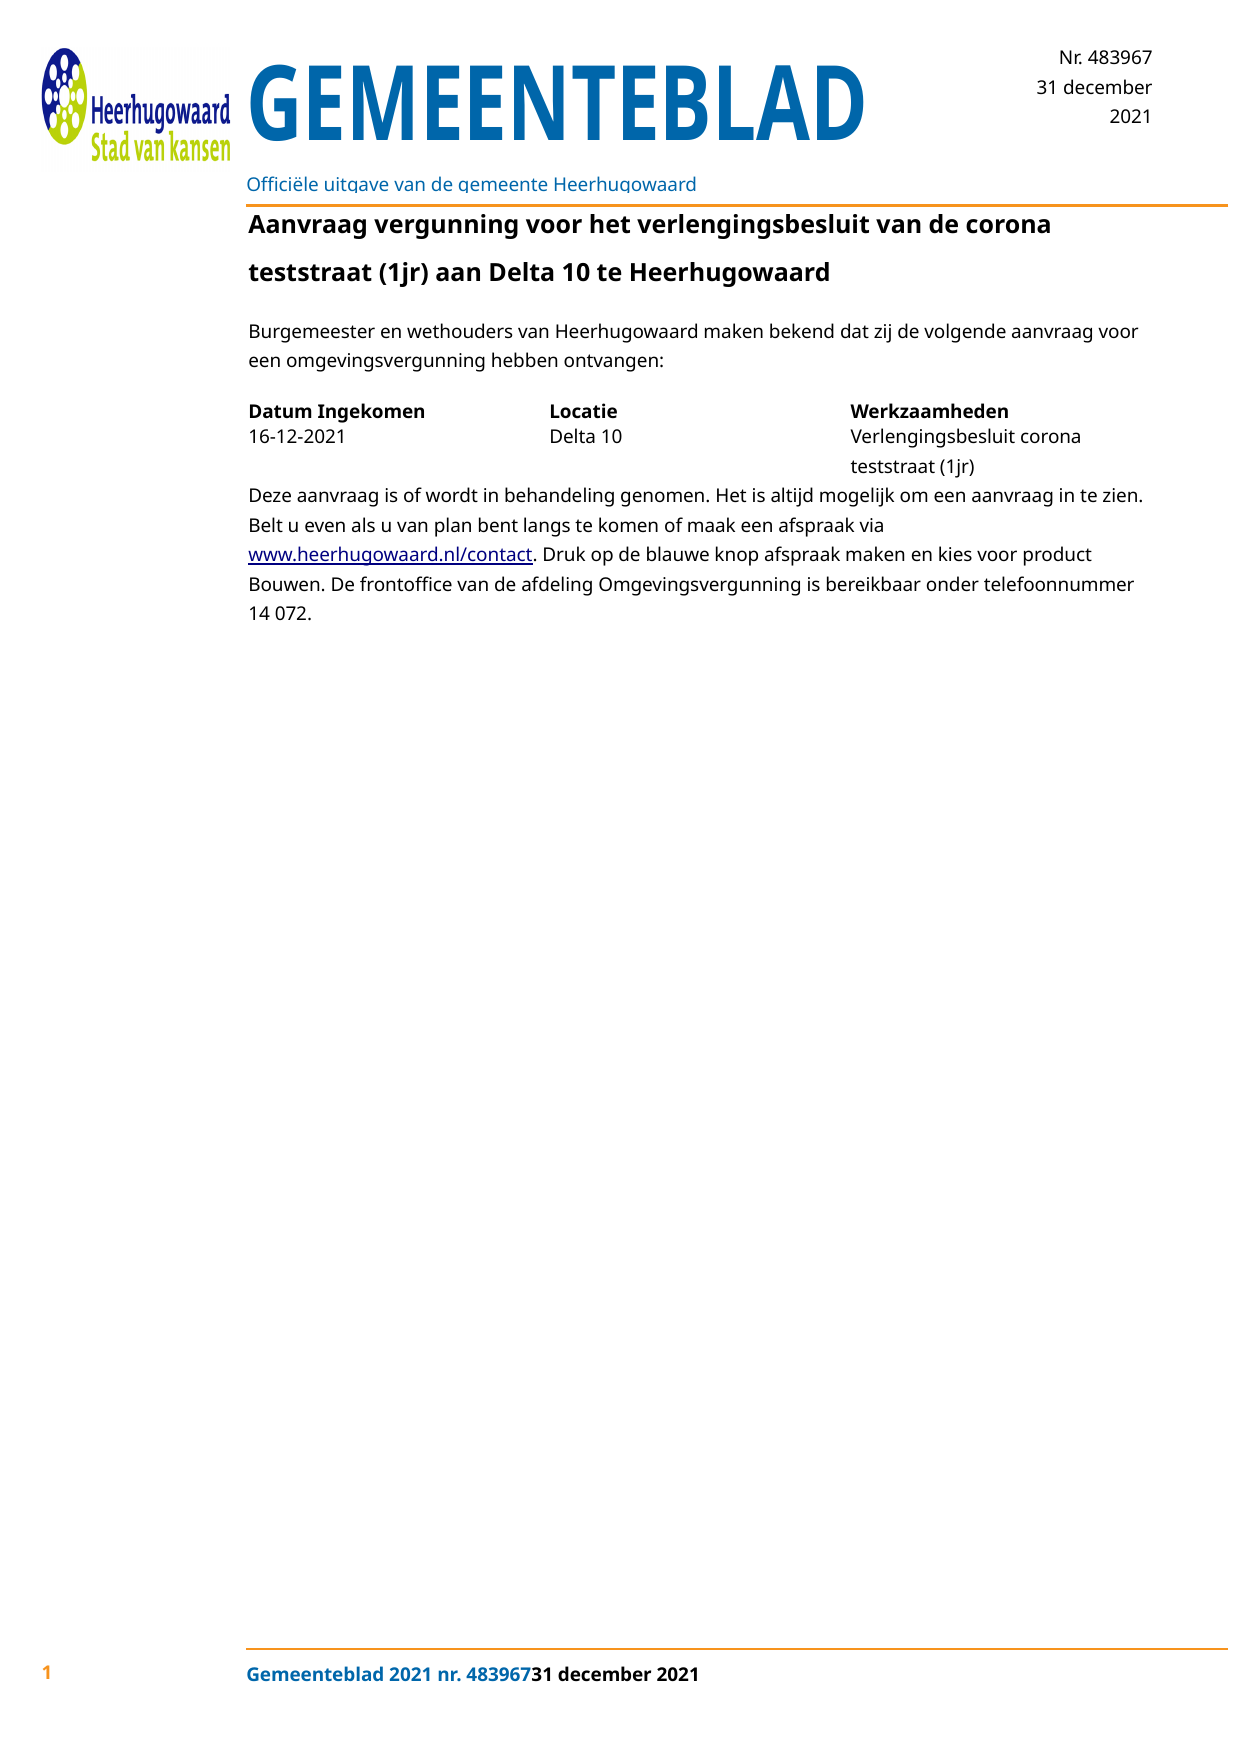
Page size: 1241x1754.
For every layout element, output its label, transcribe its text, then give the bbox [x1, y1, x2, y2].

table_cell 16-12-2021 [248, 424, 549, 479]
text Deze aanvraag is of wordt in behandeling genomen. Het is altijd mogelijk om een aanvraag in te zien. Belt u even als u van plan bent langs te komen of maak een afspraak via www.heerhugowaard.nl/contact. Druk op de blauwe knop afspraak maken en kies voor product Bouwen. De frontoffice van de afdeling Omgevingsvergunning is bereikbaar onder telefoonnummer 14 072. [248, 482, 1152, 626]
text Burgemeester en wethouders van Heerhugowaard maken bekend dat zij de volgende aanvraag voor een omgevingsvergunning hebben ontvangen: [248, 318, 1152, 373]
table_header Datum Ingekomen [248, 398, 549, 424]
picture [41, 47, 231, 172]
table_cell Delta 10 [549, 424, 850, 479]
text Aanvraag vergunning voor het verlengingsbesluit van de corona teststraat (1jr) aan Delta 10 te Heerhugowaard [248, 207, 1152, 288]
table_cell Verlengingsbesluit corona teststraat (1jr) [850, 424, 1152, 479]
table_header Locatie [549, 398, 850, 424]
table_header Werkzaamheden [850, 398, 1152, 424]
